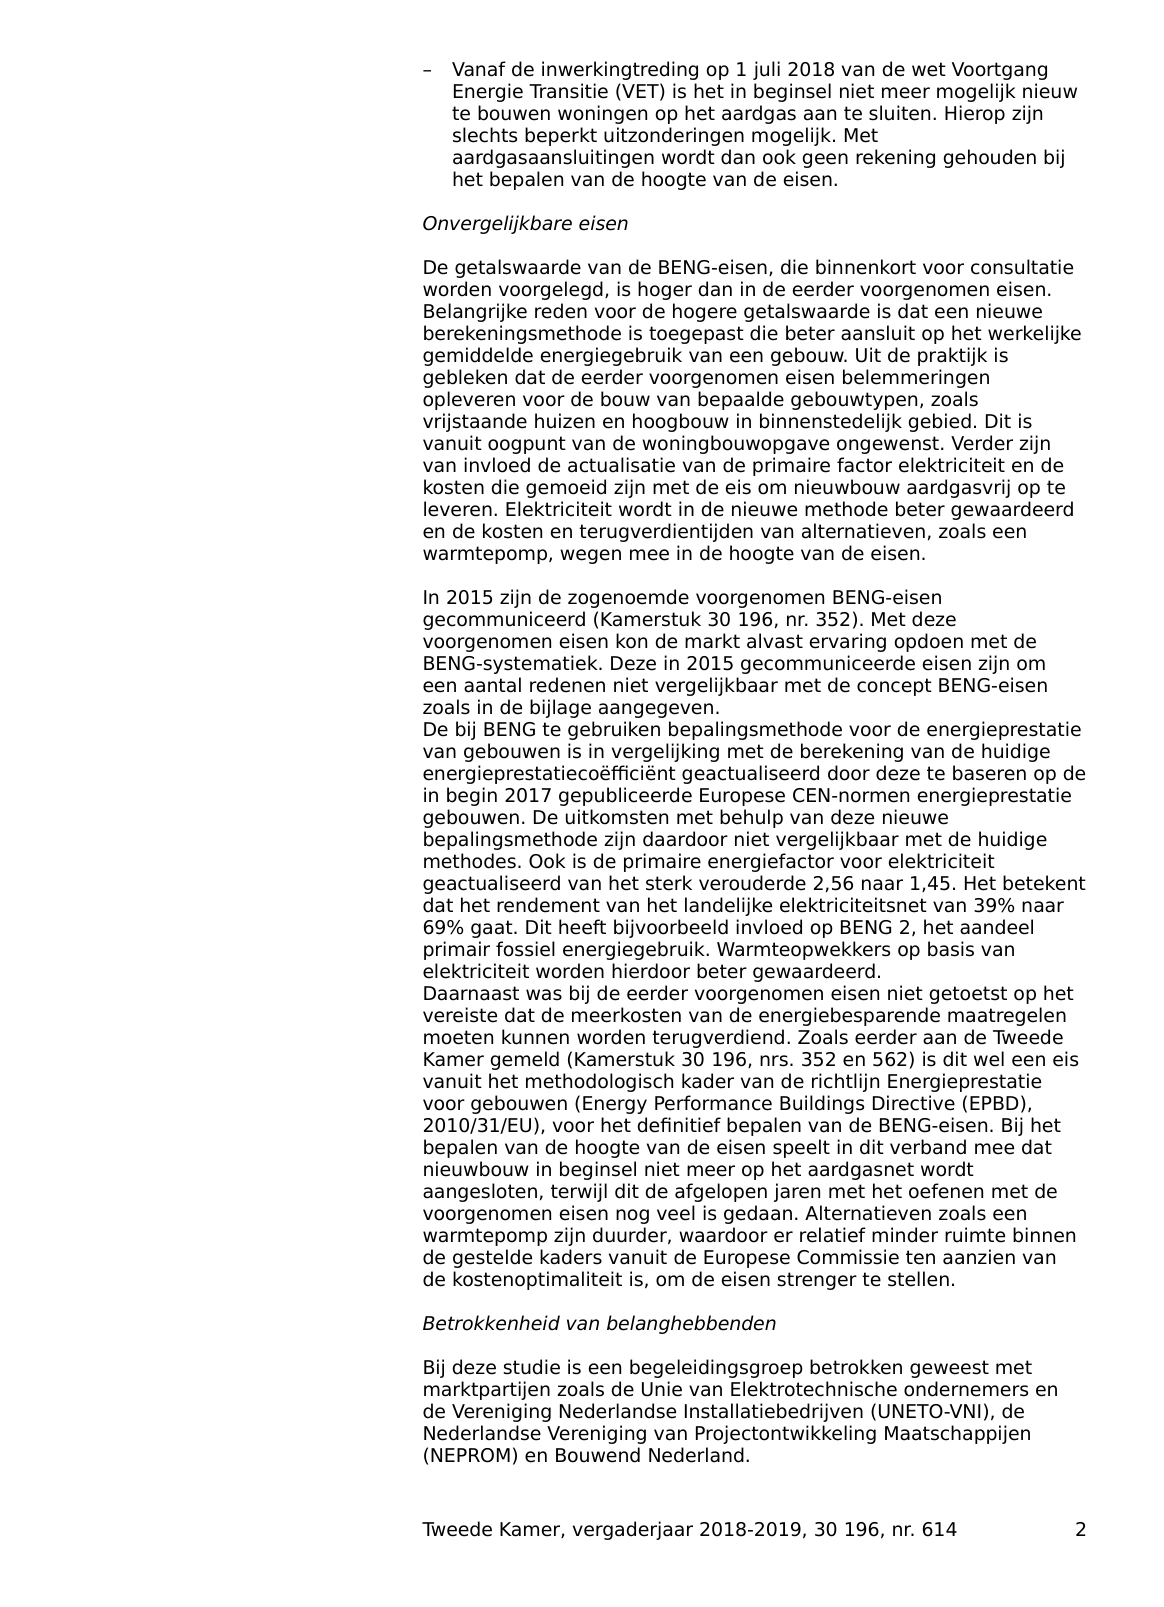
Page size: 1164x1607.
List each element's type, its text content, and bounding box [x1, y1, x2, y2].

subtitle Onvergelijkbare eisen [422, 213, 1087, 235]
text De bij BENG te gebruiken bepalingsmethode voor de energieprestatie van gebouwen is in vergelijking met de berekening van de huidige energieprestatiecoëfficiënt geactualiseerd door deze te baseren op de in begin 2017 gepubliceerde Europese CEN-normen energieprestatie gebouwen. De uitkomsten met behulp van deze nieuwe bepalingsmethode zijn daardoor niet vergelijkbaar met de huidige methodes. Ook is de primaire energiefactor voor elektriciteit geactualiseerd van het sterk verouderde 2,56 naar 1,45. Het betekent dat het rendement van het landelijke elektriciteitsnet van 39% naar 69% gaat. Dit heeft bijvoorbeeld invloed op BENG 2, het aandeel primair fossiel energiegebruik. Warmteopwekkers op basis van elektriciteit worden hierdoor beter gewaardeerd. [422, 719, 1087, 983]
text Daarnaast was bij de eerder voorgenomen eisen niet getoetst op het vereiste dat de meerkosten van de energiebesparende maatregelen moeten kunnen worden terugverdiend. Zoals eerder aan de Tweede Kamer gemeld (Kamerstuk 30 196, nrs. 352 en 562) is dit wel een eis vanuit het methodologisch kader van de richtlijn Energieprestatie voor gebouwen (Energy Performance Buildings Directive (EPBD), 2010/31/EU), voor het definitief bepalen van de BENG-eisen. Bij het bepalen van de hoogte van de eisen speelt in dit verband mee dat nieuwbouw in beginsel niet meer op het aardgasnet wordt aangesloten, terwijl dit de afgelopen jaren met het oefenen met de voorgenomen eisen nog veel is gedaan. Alternatieven zoals een warmtepomp zijn duurder, waardoor er relatief minder ruimte binnen de gestelde kaders vanuit de Europese Commissie ten aanzien van de kostenoptimaliteit is, om de eisen strenger te stellen. [422, 983, 1087, 1291]
text De getalswaarde van de BENG-eisen, die binnenkort voor consultatie worden voorgelegd, is hoger dan in de eerder voorgenomen eisen. Belangrijke reden voor de hogere getalswaarde is dat een nieuwe berekeningsmethode is toegepast die beter aansluit op het werkelijke gemiddelde energiegebruik van een gebouw. Uit de praktijk is gebleken dat de eerder voorgenomen eisen belemmeringen opleveren voor de bouw van bepaalde gebouwtypen, zoals vrijstaande huizen en hoogbouw in binnenstedelijk gebied. Dit is vanuit oogpunt van de woningbouwopgave ongewenst. Verder zijn van invloed de actualisatie van de primaire factor elektriciteit en de kosten die gemoeid zijn met de eis om nieuwbouw aardgasvrij op te leveren. Elektriciteit wordt in de nieuwe methode beter gewaardeerd en de kosten en terugverdientijden van alternatieven, zoals een warmtepomp, wegen mee in de hoogte van de eisen. [422, 257, 1087, 565]
text In 2015 zijn de zogenoemde voorgenomen BENG-eisen gecommuniceerd (Kamerstuk 30 196, nr. 352). Met deze voorgenomen eisen kon de markt alvast ervaring opdoen met de BENG-systematiek. Deze in 2015 gecommuniceerde eisen zijn om een aantal redenen niet vergelijkbaar met de concept BENG-eisen zoals in de bijlage aangegeven. [422, 587, 1087, 719]
subtitle Betrokkenheid van belanghebbenden [422, 1313, 1087, 1335]
text – Vanaf de inwerkingtreding op 1 juli 2018 van de wet Voortgang Energie Transitie (VET) is het in beginsel niet meer mogelijk nieuw te bouwen woningen op het aardgas aan te sluiten. Hierop zijn slechts beperkt uitzonderingen mogelijk. Met aardgasaansluitingen wordt dan ook geen rekening gehouden bij het bepalen van de hoogte van de eisen. [422, 59, 1087, 191]
text Bij deze studie is een begeleidingsgroep betrokken geweest met marktpartijen zoals de Unie van Elektrotechnische ondernemers en de Vereniging Nederlandse Installatiebedrijven (UNETO-VNI), de Nederlandse Vereniging van Projectontwikkeling Maatschappijen (NEPROM) en Bouwend Nederland. [422, 1357, 1087, 1467]
